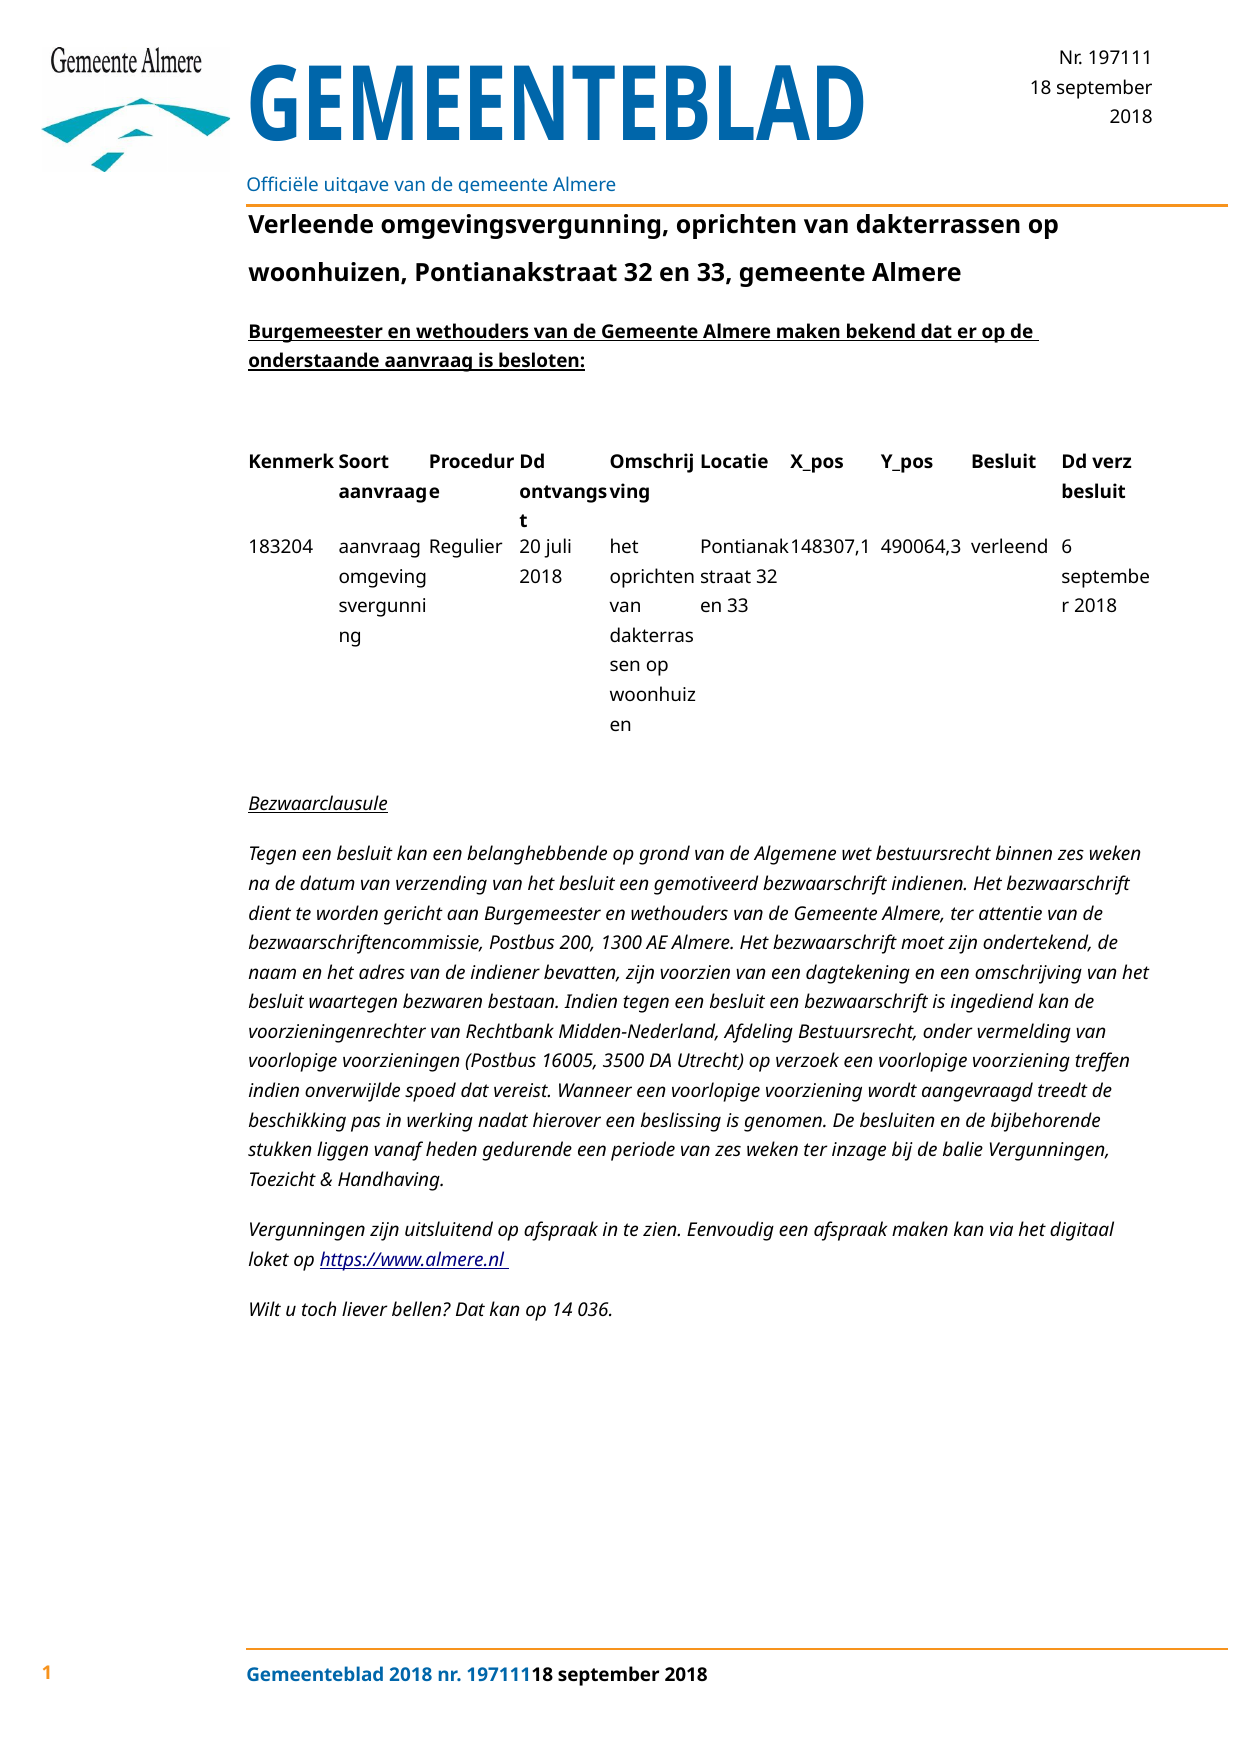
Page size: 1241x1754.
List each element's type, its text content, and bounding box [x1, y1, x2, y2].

table_cell 148307,1 [790, 533, 881, 737]
text Bezwaarclausule [248, 790, 1152, 816]
table_cell 490064,3 [881, 533, 971, 737]
table_cell verleend [971, 533, 1061, 737]
table_header X_pos [790, 449, 881, 533]
text Burgemeester en wethouders van de Gemeente Almere maken bekend dat er op de onderstaande aanvraag is besloten: [248, 318, 1152, 373]
table_header Dd ontvangst [519, 449, 609, 533]
table_header Omschrijving [609, 449, 700, 533]
table_cell 20 juli 2018 [519, 533, 609, 737]
table_cell Regulier [429, 533, 519, 737]
table_header Soort aanvraag [338, 449, 429, 533]
table_header Locatie [700, 449, 790, 533]
text Vergunningen zijn uitsluitend op afspraak in te zien. Eenvoudig een afspraak maken kan via het digitaal loket op https://www.almere.nl [248, 1216, 1152, 1272]
text Verleende omgevingsvergunning, oprichten van dakterrassen op woonhuizen, Pontianakstraat 32 en 33, gemeente Almere [248, 207, 1152, 288]
table_cell aanvraag omgevingsvergunning [338, 533, 429, 737]
text Wilt u toch liever bellen? Dat kan op 14 036. [248, 1296, 1152, 1322]
table_header Besluit [971, 449, 1061, 533]
table_header Dd verz besluit [1061, 449, 1152, 533]
table_cell 6 september 2018 [1061, 533, 1152, 737]
text Tegen een besluit kan een belanghebbende op grond van de Algemene wet bestuursrecht binnen zes weken na de datum van verzending van het besluit een gemotiveerd bezwaarschrift indienen. Het bezwaarschrift dient te worden gericht aan Burgemeester en wethouders van de Gemeente Almere, ter attentie van de bezwaarschriftencommissie, Postbus 200, 1300 AE Almere. Het bezwaarschrift moet zijn ondertekend, de naam en het adres van de indiener bevatten, zijn voorzien van een dagtekening en een omschrijving van het besluit waartegen bezwaren bestaan. Indien tegen een besluit een bezwaarschrift is ingediend kan de voorzieningenrechter van Rechtbank Midden-Nederland, Afdeling Bestuursrecht, onder vermelding van voorlopige voorzieningen (Postbus 16005, 3500 DA Utrecht) op verzoek een voorlopige voorziening treffen indien onverwijlde spoed dat vereist. Wanneer een voorlopige voorziening wordt aangevraagd treedt de beschikking pas in werking nadat hierover een beslissing is genomen. De besluiten en de bijbehorende stukken liggen vanaf heden gedurende een periode van zes weken ter inzage bij de balie Vergunningen, Toezicht & Handhaving. [248, 841, 1152, 1192]
table_cell het oprichten van dakterrassen op woonhuizen [609, 533, 700, 737]
table_header Kenmerk [248, 449, 338, 533]
picture [41, 47, 231, 172]
table_cell Pontianakstraat 32 en 33 [700, 533, 790, 737]
table_cell 183204 [248, 533, 338, 737]
table_header Procedure [429, 449, 519, 533]
table_header Y_pos [881, 449, 971, 533]
